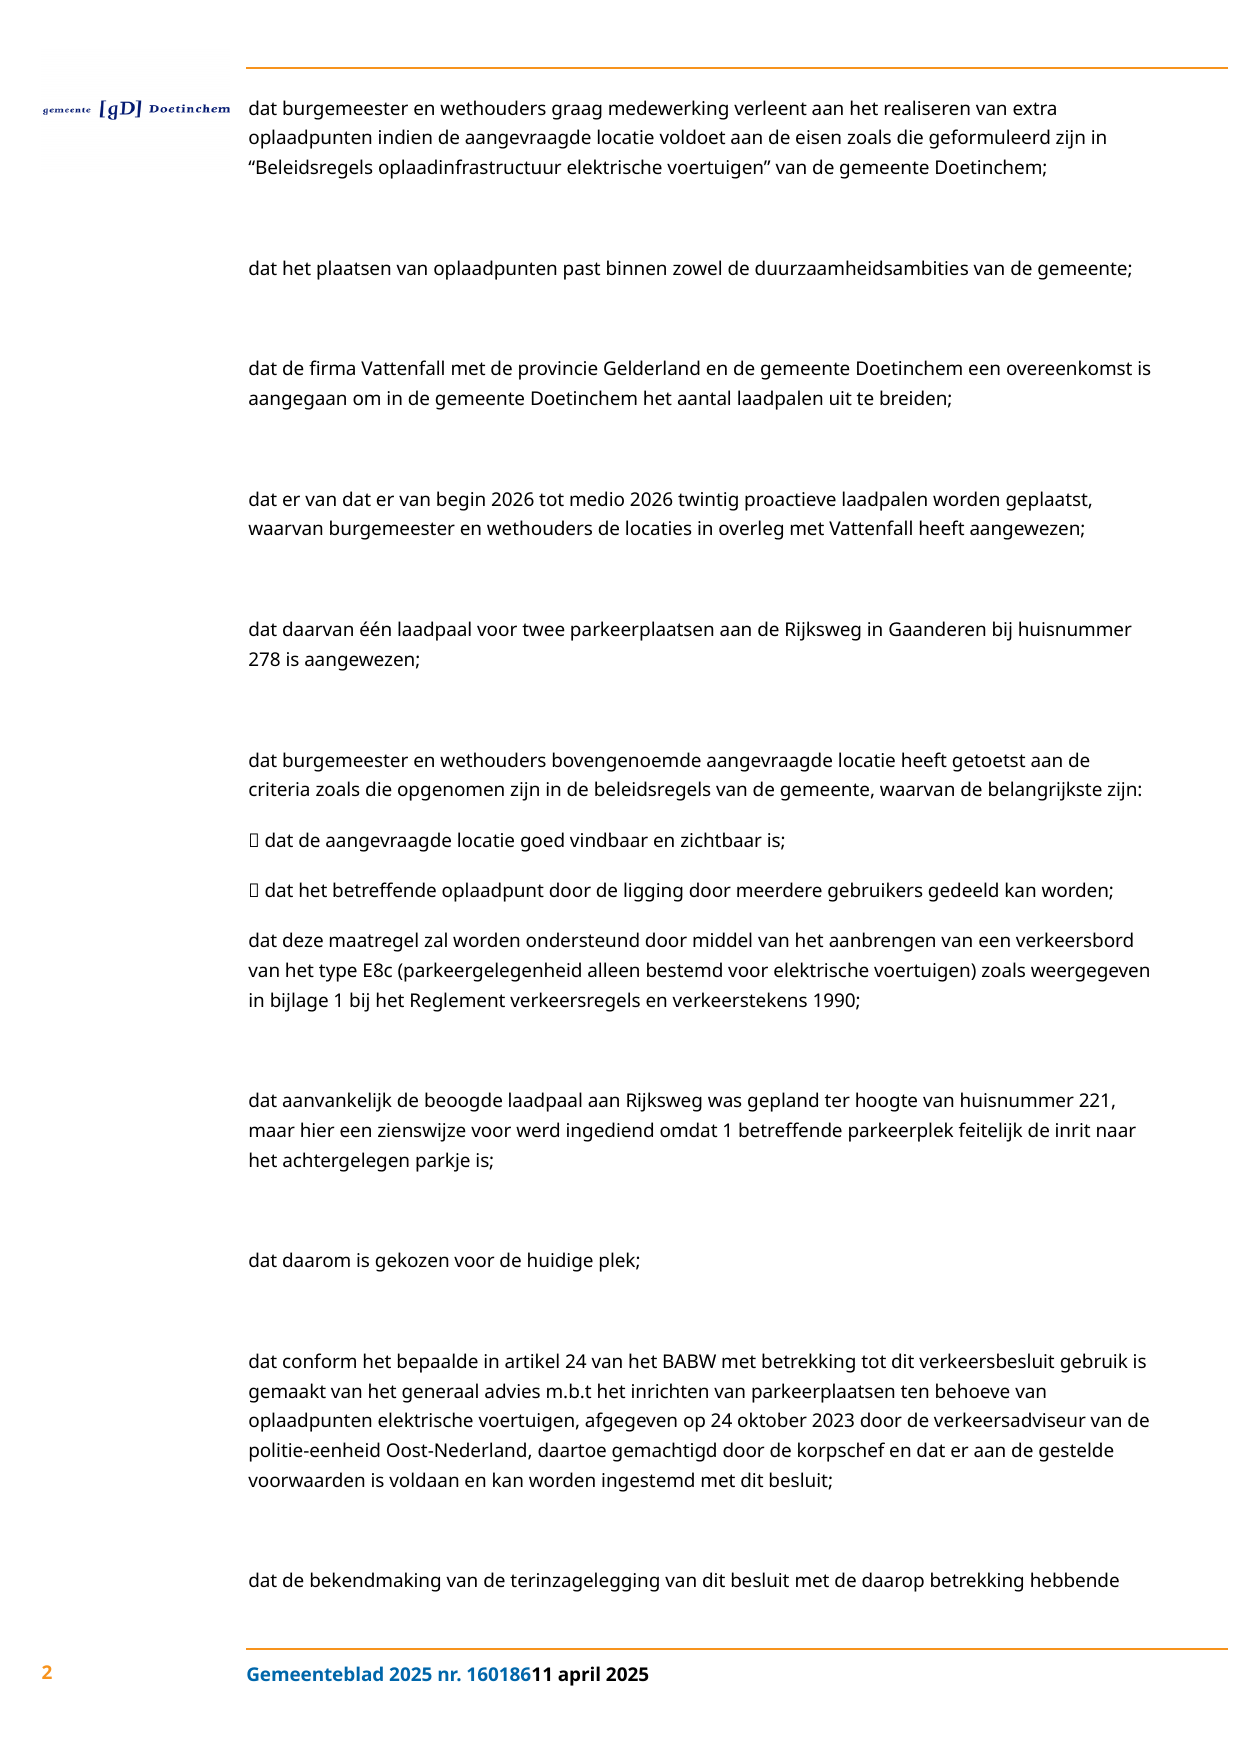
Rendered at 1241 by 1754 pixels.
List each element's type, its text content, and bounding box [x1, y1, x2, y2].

text dat het plaatsen van oplaadpunten past binnen zowel de duurzaamheidsambities van de gemeente; [248, 255, 1152, 281]
text dat burgemeester en wethouders bovengenoemde aangevraagde locatie heeft getoetst aan de criteria zoals die opgenomen zijn in de beleidsregels van de gemeente, waarvan de belangrijkste zijn: [248, 747, 1152, 802]
text dat er van dat er van begin 2026 tot medio 2026 twintig proactieve laadpalen worden geplaatst, waarvan burgemeester en wethouders de locaties in overleg met Vattenfall heeft aangewezen; [248, 486, 1152, 541]
text dat de firma Vattenfall met de provincie Gelderland en de gemeente Doetinchem een overeenkomst is aangegaan om in de gemeente Doetinchem het aantal laadpalen uit te breiden; [248, 356, 1152, 411]
picture [41, 47, 231, 172]
text dat daarom is gekozen voor de huidige plek; [248, 1248, 1152, 1273]
text  dat de aangevraagde locatie goed vindbaar en zichtbaar is; [248, 827, 1152, 853]
text dat de bekendmaking van de terinzagelegging van dit besluit met de daarop betrekking hebbende [248, 1568, 1152, 1593]
text dat deze maatregel zal worden ondersteund door middel van het aanbrengen van een verkeersbord van het type E8c (parkeergelegenheid alleen bestemd voor elektrische voertuigen) zoals weergegeven in bijlage 1 bij het Reglement verkeersregels en verkeerstekens 1990; [248, 928, 1152, 1013]
text  dat het betreffende oplaadpunt door de ligging door meerdere gebruikers gedeeld kan worden; [248, 877, 1152, 903]
text dat daarvan één laadpaal voor twee parkeerplaatsen aan de Rijksweg in Gaanderen bij huisnummer 278 is aangewezen; [248, 616, 1152, 672]
text dat burgemeester en wethouders graag medewerking verleent aan het realiseren van extra oplaadpunten indien de aangevraagde locatie voldoet aan de eisen zoals die geformuleerd zijn in “Beleidsregels oplaadinfrastructuur elektrische voertuigen” van de gemeente Doetinchem; [248, 95, 1152, 180]
text dat aanvankelijk de beoogde laadpaal aan Rijksweg was gepland ter hoogte van huisnummer 221, maar hier een zienswijze voor werd ingediend omdat 1 betreffende parkeerplek feitelijk de inrit naar het achtergelegen parkje is; [248, 1088, 1152, 1173]
text dat conform het bepaalde in artikel 24 van het BABW met betrekking tot dit verkeersbesluit gebruik is gemaakt van het generaal advies m.b.t het inrichten van parkeerplaatsen ten behoeve van oplaadpunten elektrische voertuigen, afgegeven op 24 oktober 2023 door de verkeersadviseur van de politie-eenheid Oost-Nederland, daartoe gemachtigd door de korpschef en dat er aan de gestelde voorwaarden is voldaan en kan worden ingestemd met dit besluit; [248, 1348, 1152, 1493]
